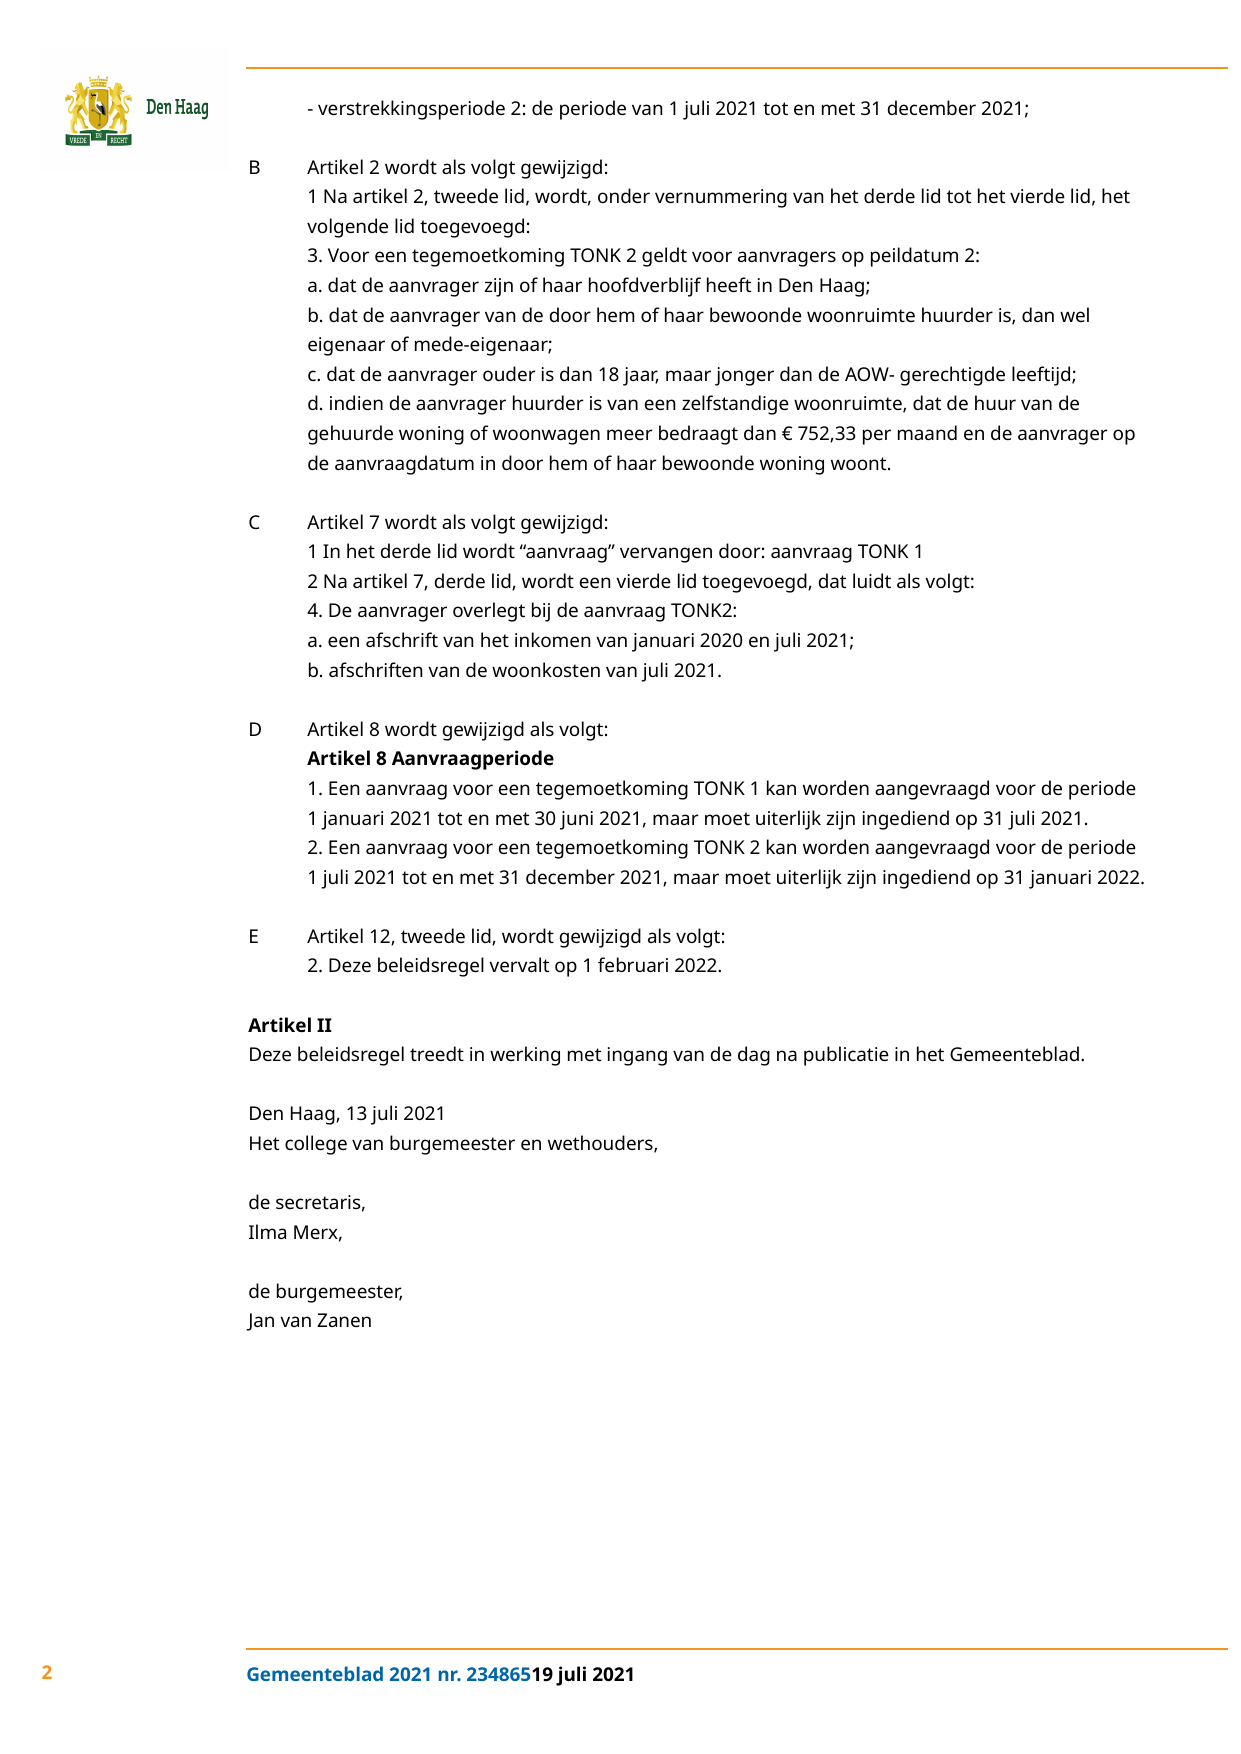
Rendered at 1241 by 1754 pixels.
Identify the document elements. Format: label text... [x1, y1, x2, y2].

text de secretaris, [248, 1189, 1152, 1215]
list 1. Een aanvraag voor een tegemoetkoming TONK 1 kan worden aangevraagd voor de periode 1 januari 2021 tot en met 30 juni 2021, maar moet uiterlijk zijn ingediend op 31 juli 2021. [248, 775, 1152, 831]
list - verstrekkingsperiode 2: de periode van 1 juli 2021 tot en met 31 december 2021; [248, 95, 1152, 121]
list b. dat de aanvrager van de door hem of haar bewoonde woonruimte huurder is, dan wel eigenaar of mede-eigenaar; [248, 302, 1152, 357]
list 2. Deze beleidsregel vervalt op 1 februari 2022. [248, 953, 1152, 978]
list 3. Voor een tegemoetkoming TONK 2 geldt voor aanvragers op peildatum 2: [248, 243, 1152, 268]
list a. een afschrift van het inkomen van januari 2020 en juli 2021; [248, 627, 1152, 653]
text Deze beleidsregel treedt in werking met ingang van de dag na publicatie in het Gemeenteblad. [248, 1041, 1152, 1067]
list Artikel 8 Aanvraagperiode [248, 746, 1152, 771]
list Artikel 7 wordt als volgt gewijzigd: [248, 509, 1152, 535]
list c. dat de aanvrager ouder is dan 18 jaar, maar jonger dan de AOW- gerechtigde leeftijd; [248, 361, 1152, 387]
text Jan van Zanen [248, 1308, 1152, 1333]
list b. afschriften van de woonkosten van juli 2021. [248, 657, 1152, 683]
list d. indien de aanvrager huurder is van een zelfstandige woonruimte, dat de huur van de gehuurde woning of woonwagen meer bedraagt dan € 752,33 per maand en de aanvrager op de aanvraagdatum in door hem of haar bewoonde woning woont. [248, 391, 1152, 476]
text de burgemeester, [248, 1278, 1152, 1304]
list 1 In het derde lid wordt “aanvraag” vervangen door: aanvraag TONK 1 [248, 538, 1152, 564]
list a. dat de aanvrager zijn of haar hoofdverblijf heeft in Den Haag; [248, 272, 1152, 298]
list 2. Een aanvraag voor een tegemoetkoming TONK 2 kan worden aangevraagd voor de periode 1 juli 2021 tot en met 31 december 2021, maar moet uiterlijk zijn ingediend op 31 januari 2022. [248, 834, 1152, 890]
text Ilma Merx, [248, 1219, 1152, 1245]
picture [41, 47, 231, 172]
list Artikel 12, tweede lid, wordt gewijzigd als volgt: [248, 923, 1152, 949]
list 1 Na artikel 2, tweede lid, wordt, onder vernummering van het derde lid tot het vierde lid, het volgende lid toegevoegd: [248, 183, 1152, 239]
list Artikel 2 wordt als volgt gewijzigd: [248, 154, 1152, 180]
text Het college van burgemeester en wethouders, [248, 1130, 1152, 1156]
list 4. De aanvrager overlegt bij de aanvraag TONK2: [248, 598, 1152, 623]
list 2 Na artikel 7, derde lid, wordt een vierde lid toegevoegd, dat luidt als volgt: [248, 568, 1152, 594]
text Artikel II [248, 1012, 1152, 1038]
list Artikel 8 wordt gewijzigd als volgt: [248, 716, 1152, 742]
text Den Haag, 13 juli 2021 [248, 1101, 1152, 1126]
